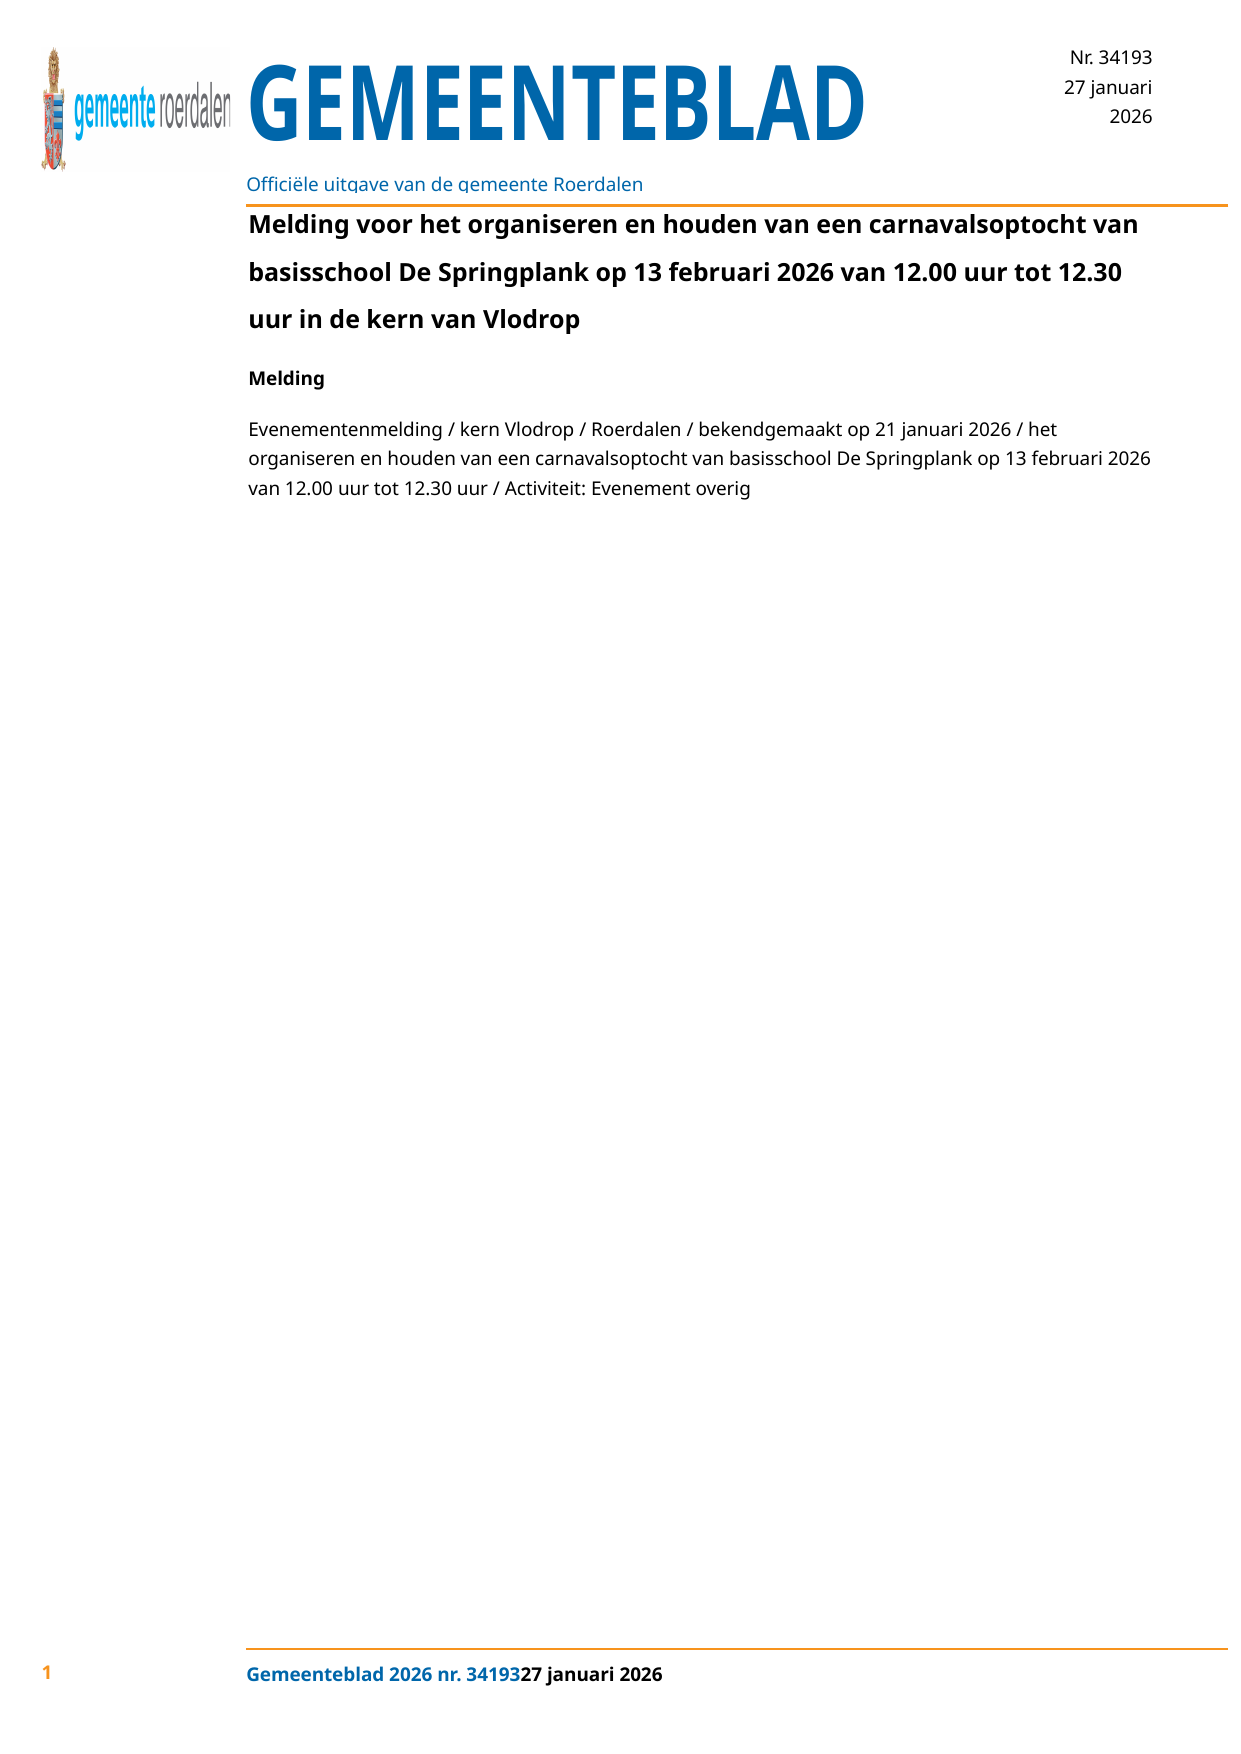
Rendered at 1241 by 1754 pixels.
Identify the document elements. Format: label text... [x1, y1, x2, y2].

text Melding voor het organiseren en houden van een carnavalsoptocht van basisschool De Springplank op 13 februari 2026 van 12.00 uur tot 12.30 uur in de kern van Vlodrop [248, 207, 1152, 336]
text Evenementenmelding / kern Vlodrop / Roerdalen / bekendgemaakt op 21 januari 2026 / het organiseren en houden van een carnavalsoptocht van basisschool De Springplank op 13 februari 2026 van 12.00 uur tot 12.30 uur / Activiteit: Evenement overig [248, 416, 1152, 501]
text Melding [248, 366, 1152, 391]
picture [41, 47, 231, 172]
